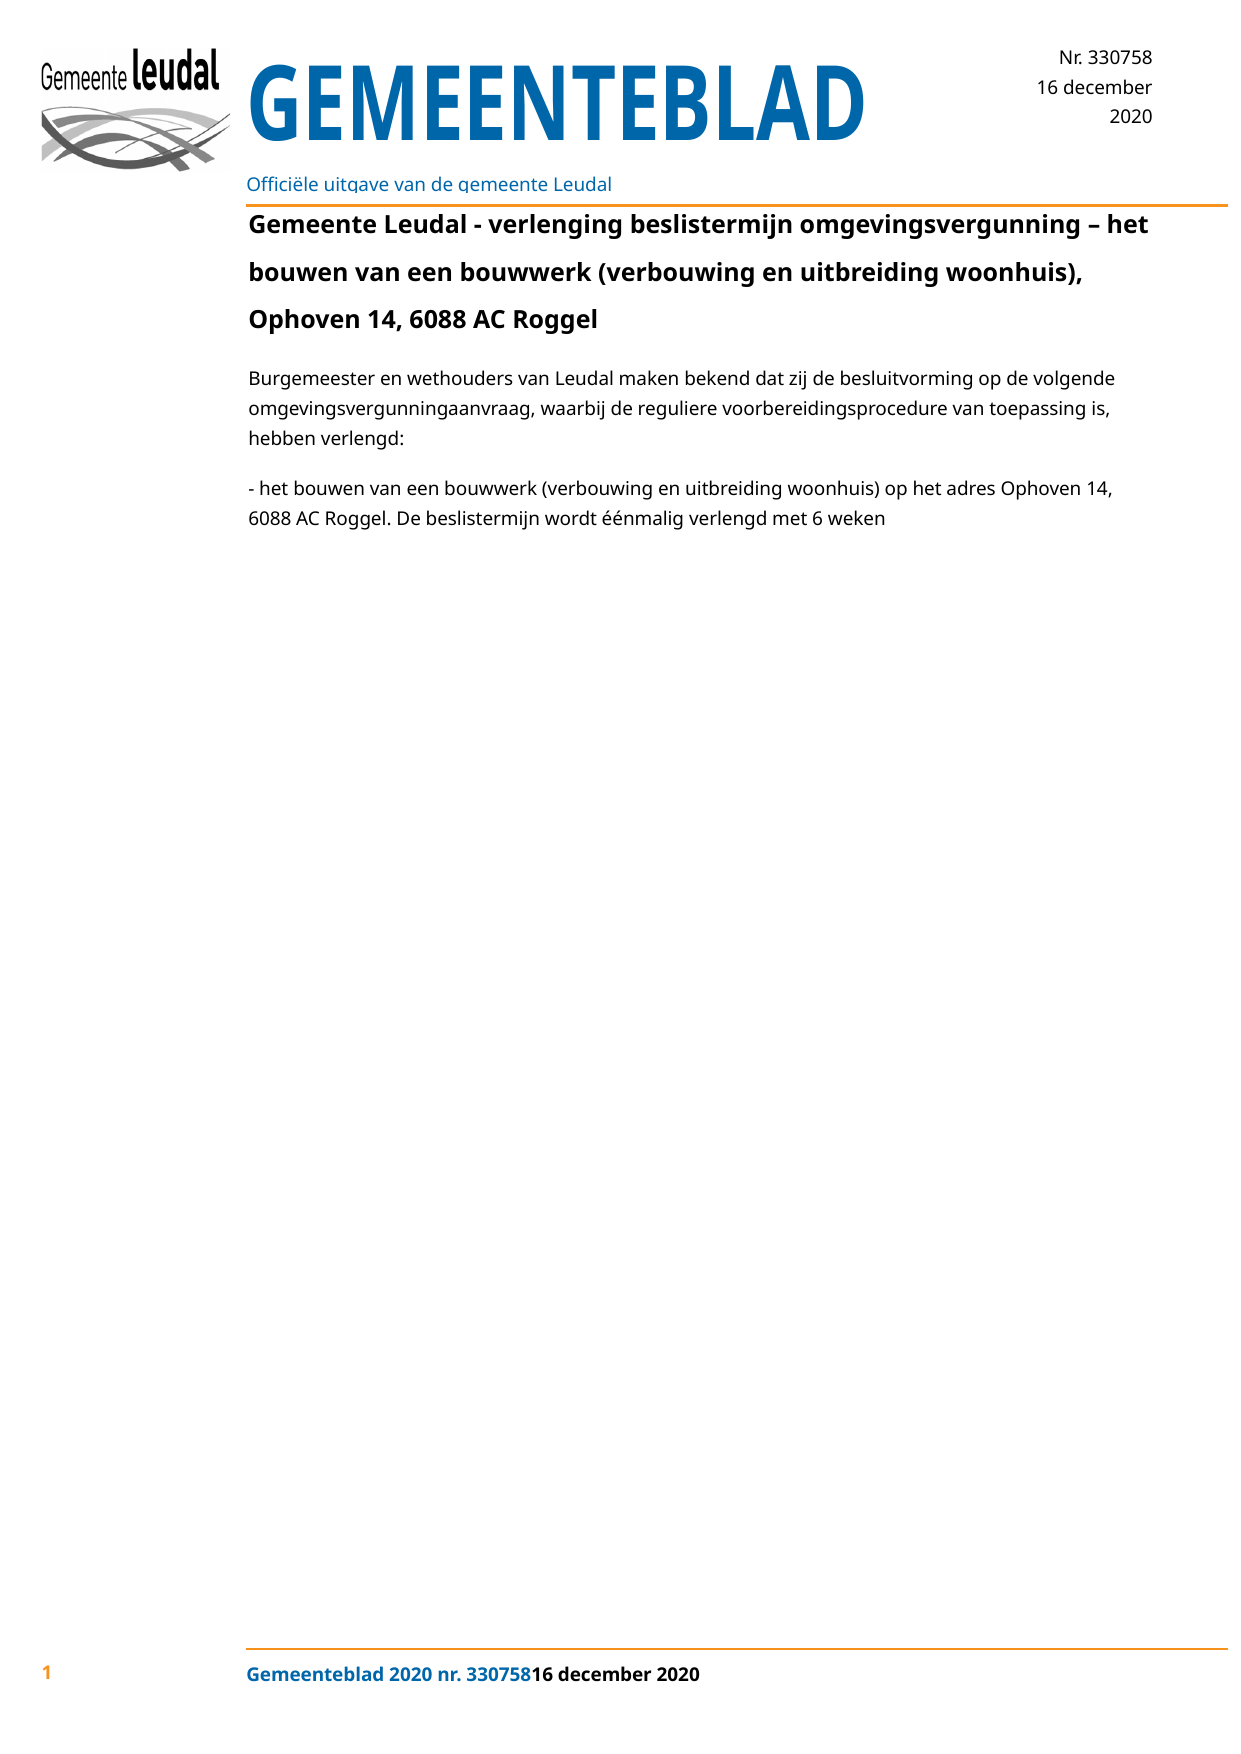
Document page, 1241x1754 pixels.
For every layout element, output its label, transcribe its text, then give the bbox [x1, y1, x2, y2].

text - het bouwen van een bouwwerk (verbouwing en uitbreiding woonhuis) op het adres Ophoven 14, 6088 AC Roggel. De beslistermijn wordt éénmalig verlengd met 6 weken [248, 475, 1152, 530]
text Burgemeester en wethouders van Leudal maken bekend dat zij de besluitvorming op de volgende omgevingsvergunningaanvraag, waarbij de reguliere voorbereidingsprocedure van toepassing is, hebben verlengd: [248, 366, 1152, 450]
picture [41, 47, 231, 172]
text Gemeente Leudal - verlenging beslistermijn omgevingsvergunning – het bouwen van een bouwwerk (verbouwing en uitbreiding woonhuis), Ophoven 14, 6088 AC Roggel [248, 207, 1152, 336]
